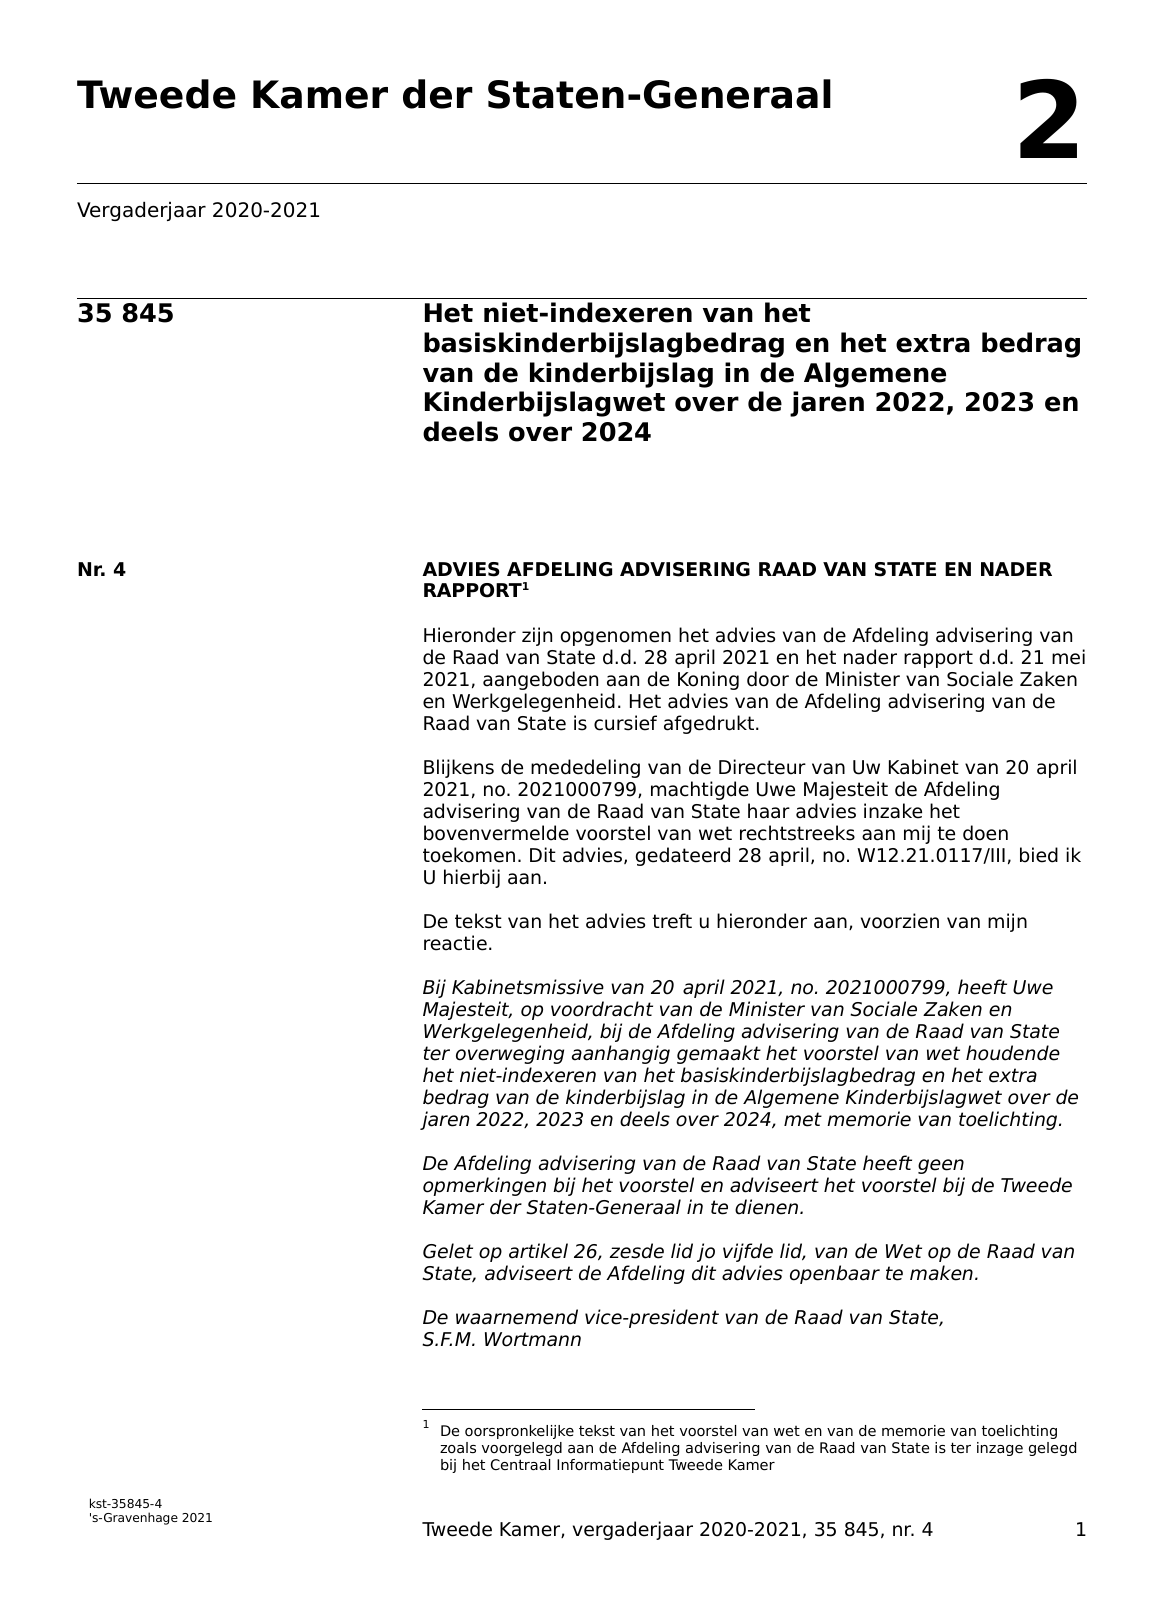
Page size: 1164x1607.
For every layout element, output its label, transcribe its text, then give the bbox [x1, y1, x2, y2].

text kst-35845-4 [88, 1497, 323, 1511]
subtitle 35 845 Het niet-indexeren van het basiskinderbijslagbedrag en het extra bedrag van de kinderbijslag in de Algemene Kinderbijslagwet over de jaren 2022, 2023 en deels over 2024 [77, 299, 1087, 447]
text Gelet op artikel 26, zesde lid jo vijfde lid, van de Wet op de Raad van State, adviseert de Afdeling dit advies openbaar te maken. [422, 1241, 1087, 1285]
text De tekst van het advies treft u hieronder aan, voorzien van mijn reactie. [422, 911, 1087, 955]
text De oorspronkelijke tekst van het voorstel van wet en van de memorie van toelichting zoals voorgelegd aan de Afdeling advisering van de Raad van State is ter inzage gelegd bij het Centraal Informatiepunt Tweede Kamer [422, 1418, 1087, 1474]
text Bij Kabinetsmissive van 20 april 2021, no. 2021000799, heeft Uwe Majesteit, op voordracht van de Minister van Sociale Zaken en Werkgelegenheid, bij de Afdeling advisering van de Raad van State ter overweging aanhangig gemaakt het voorstel van wet houdende het niet-indexeren van het basiskinderbijslagbedrag en het extra bedrag van de kinderbijslag in de Algemene Kinderbijslagwet over de jaren 2022, 2023 en deels over 2024, met memorie van toelichting. [422, 977, 1087, 1131]
text De Afdeling advisering van de Raad van State heeft geen opmerkingen bij het voorstel en adviseert het voorstel bij de Tweede Kamer der Staten-Generaal in te dienen. [422, 1153, 1087, 1219]
table_header 2 [886, 59, 1087, 183]
text Hieronder zijn opgenomen het advies van de Afdeling advisering van de Raad van State d.d. 28 april 2021 en het nader rapport d.d. 21 mei 2021, aangeboden aan de Koning door de Minister van Sociale Zaken en Werkgelegenheid. Het advies van de Afdeling advisering van de Raad van State is cursief afgedrukt. [422, 624, 1087, 734]
table_cell Vergaderjaar 2020-2021 [77, 184, 1087, 298]
text 's-Gravenhage 2021 [88, 1511, 323, 1525]
text S.F.M. Wortmann [422, 1329, 1087, 1351]
table_header Tweede Kamer der Staten-Generaal [77, 59, 886, 183]
text Blijkens de mededeling van de Directeur van Uw Kabinet van 20 april 2021, no. 2021000799, machtigde Uwe Majesteit de Afdeling advisering van de Raad van State haar advies inzake het bovenvermelde voorstel van wet rechtstreeks aan mij te doen toekomen. Dit advies, gedateerd 28 april, no. W12.21.0117/III, bied ik U hierbij aan. [422, 757, 1087, 888]
subtitle Nr. 4 ADVIES AFDELING ADVISERING RAAD VAN STATE EN NADER RAPPORT [77, 558, 1087, 602]
text De waarnemend vice-president van de Raad van State, [422, 1307, 1087, 1329]
